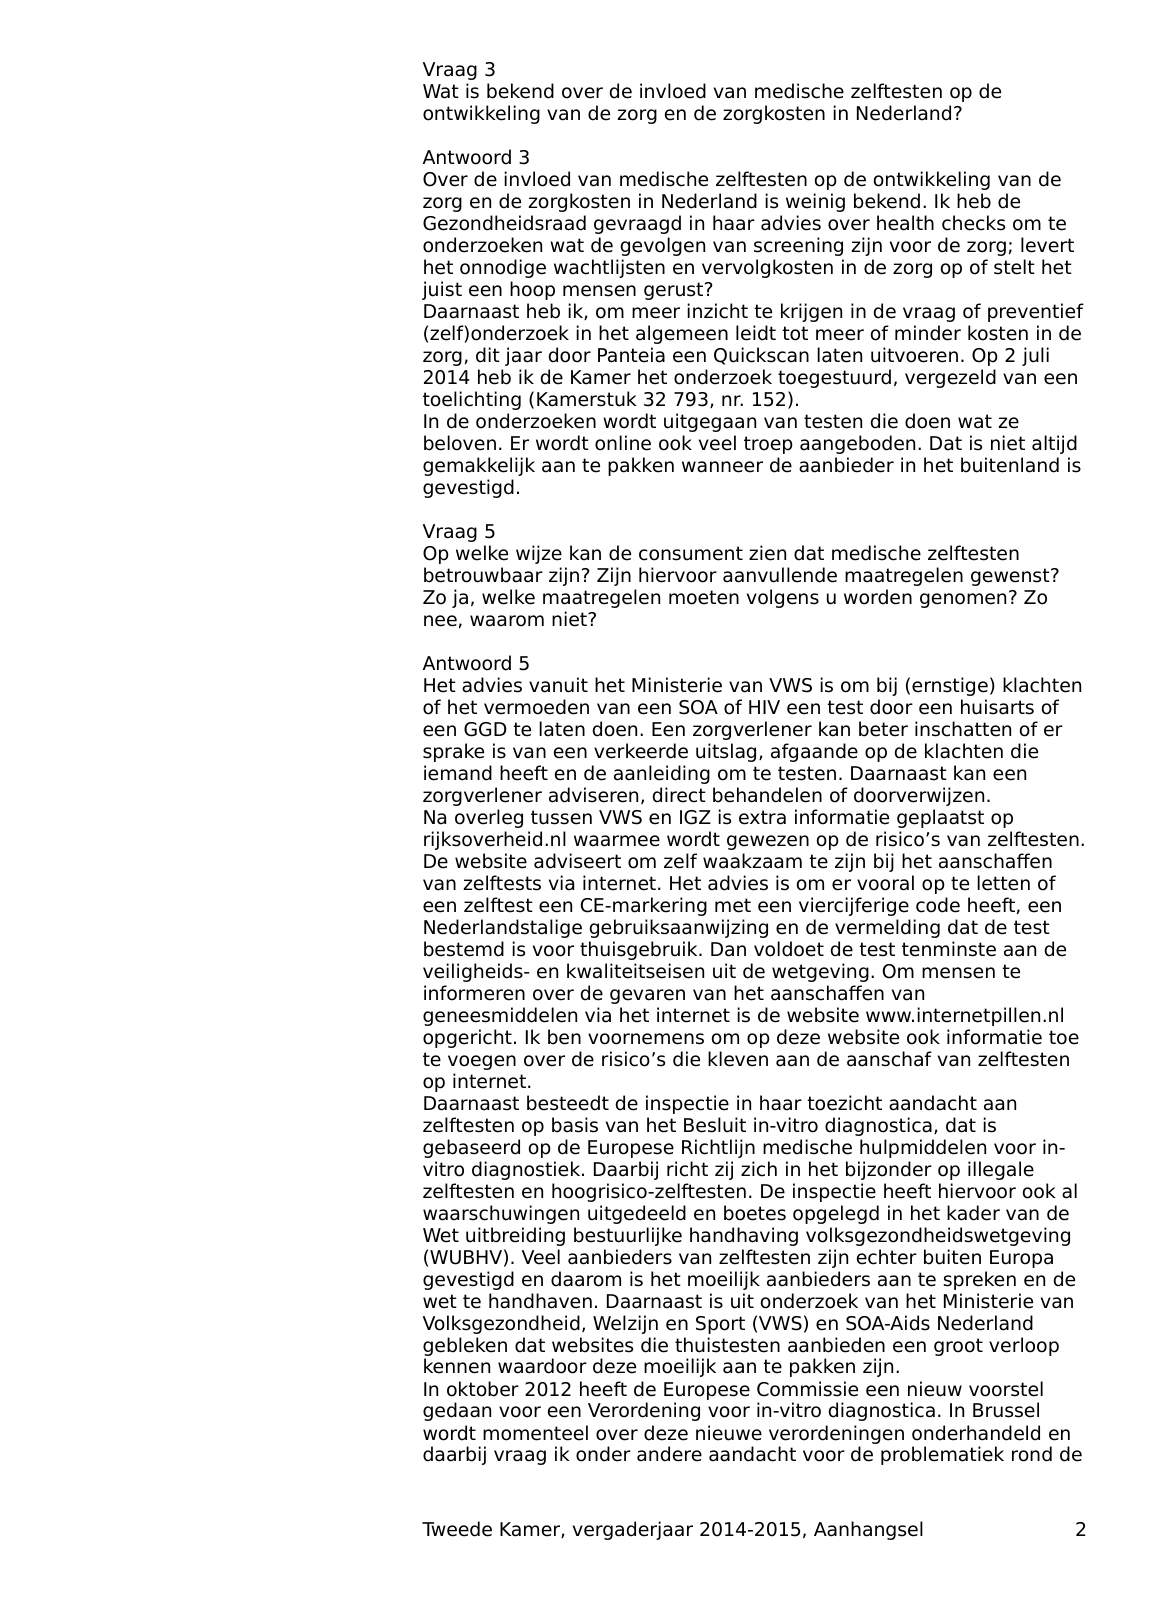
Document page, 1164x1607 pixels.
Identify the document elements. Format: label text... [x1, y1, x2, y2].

text Wat is bekend over de invloed van medische zelftesten op de ontwikkeling van de zorg en de zorgkosten in Nederland? [422, 81, 1087, 125]
text Na overleg tussen VWS en IGZ is extra informatie geplaatst op rijksoverheid.nl waarmee wordt gewezen op de risico’s van zelftesten. De website adviseert om zelf waakzaam te zijn bij het aanschaffen van zelftests via internet. Het advies is om er vooral op te letten of een zelftest een CE-markering met een viercijferige code heeft, een Nederlandstalige gebruiksaanwijzing en de vermelding dat de test bestemd is voor thuisgebruik. Dan voldoet de test tenminste aan de veiligheids- en kwaliteitseisen uit de wetgeving. Om mensen te informeren over de gevaren van het aanschaffen van geneesmiddelen via het internet is de website www.internetpillen.nl opgericht. Ik ben voornemens om op deze website ook informatie toe te voegen over de risico’s die kleven aan de aanschaf van zelftesten op internet. [422, 807, 1087, 1093]
text Daarnaast besteedt de inspectie in haar toezicht aandacht aan zelftesten op basis van het Besluit in-vitro diagnostica, dat is gebaseerd op de Europese Richtlijn medische hulpmiddelen voor in-vitro diagnostiek. Daarbij richt zij zich in het bijzonder op illegale zelftesten en hoogrisico-zelftesten. De inspectie heeft hiervoor ook al waarschuwingen uitgedeeld en boetes opgelegd in het kader van de Wet uitbreiding bestuurlijke handhaving volksgezondheidswetgeving (WUBHV). Veel aanbieders van zelftesten zijn echter buiten Europa gevestigd en daarom is het moeilijk aanbieders aan te spreken en de wet te handhaven. Daarnaast is uit onderzoek van het Ministerie van Volksgezondheid, Welzijn en Sport (VWS) en SOA-Aids Nederland gebleken dat websites die thuistesten aanbieden een groot verloop kennen waardoor deze moeilijk aan te pakken zijn. [422, 1093, 1087, 1378]
text Over de invloed van medische zelftesten op de ontwikkeling van de zorg en de zorgkosten in Nederland is weinig bekend. Ik heb de Gezondheidsraad gevraagd in haar advies over health checks om te onderzoeken wat de gevolgen van screening zijn voor de zorg; levert het onnodige wachtlijsten en vervolgkosten in de zorg op of stelt het juist een hoop mensen gerust? [422, 169, 1087, 301]
text Op welke wijze kan de consument zien dat medische zelftesten betrouwbaar zijn? Zijn hiervoor aanvullende maatregelen gewenst? Zo ja, welke maatregelen moeten volgens u worden genomen? Zo nee, waarom niet? [422, 543, 1087, 631]
text Daarnaast heb ik, om meer inzicht te krijgen in de vraag of preventief (zelf)onderzoek in het algemeen leidt tot meer of minder kosten in de zorg, dit jaar door Panteia een Quickscan laten uitvoeren. Op 2 juli 2014 heb ik de Kamer het onderzoek toegestuurd, vergezeld van een toelichting (Kamerstuk 32 793, nr. 152). [422, 301, 1087, 411]
text In de onderzoeken wordt uitgegaan van testen die doen wat ze beloven. Er wordt online ook veel troep aangeboden. Dat is niet altijd gemakkelijk aan te pakken wanneer de aanbieder in het buitenland is gevestigd. [422, 411, 1087, 499]
text Antwoord 5 [422, 653, 1087, 675]
text Antwoord 3 [422, 147, 1087, 169]
text Vraag 3 [422, 59, 1087, 81]
text Het advies vanuit het Ministerie van VWS is om bij (ernstige) klachten of het vermoeden van een SOA of HIV een test door een huisarts of een GGD te laten doen. Een zorgverlener kan beter inschatten of er sprake is van een verkeerde uitslag, afgaande op de klachten die iemand heeft en de aanleiding om te testen. Daarnaast kan een zorgverlener adviseren, direct behandelen of doorverwijzen. [422, 675, 1087, 807]
text Vraag 5 [422, 521, 1087, 543]
text In oktober 2012 heeft de Europese Commissie een nieuw voorstel gedaan voor een Verordening voor in-vitro diagnostica. In Brussel wordt momenteel over deze nieuwe verordeningen onderhandeld en daarbij vraag ik onder andere aandacht voor de problematiek rond de [422, 1378, 1087, 1466]
